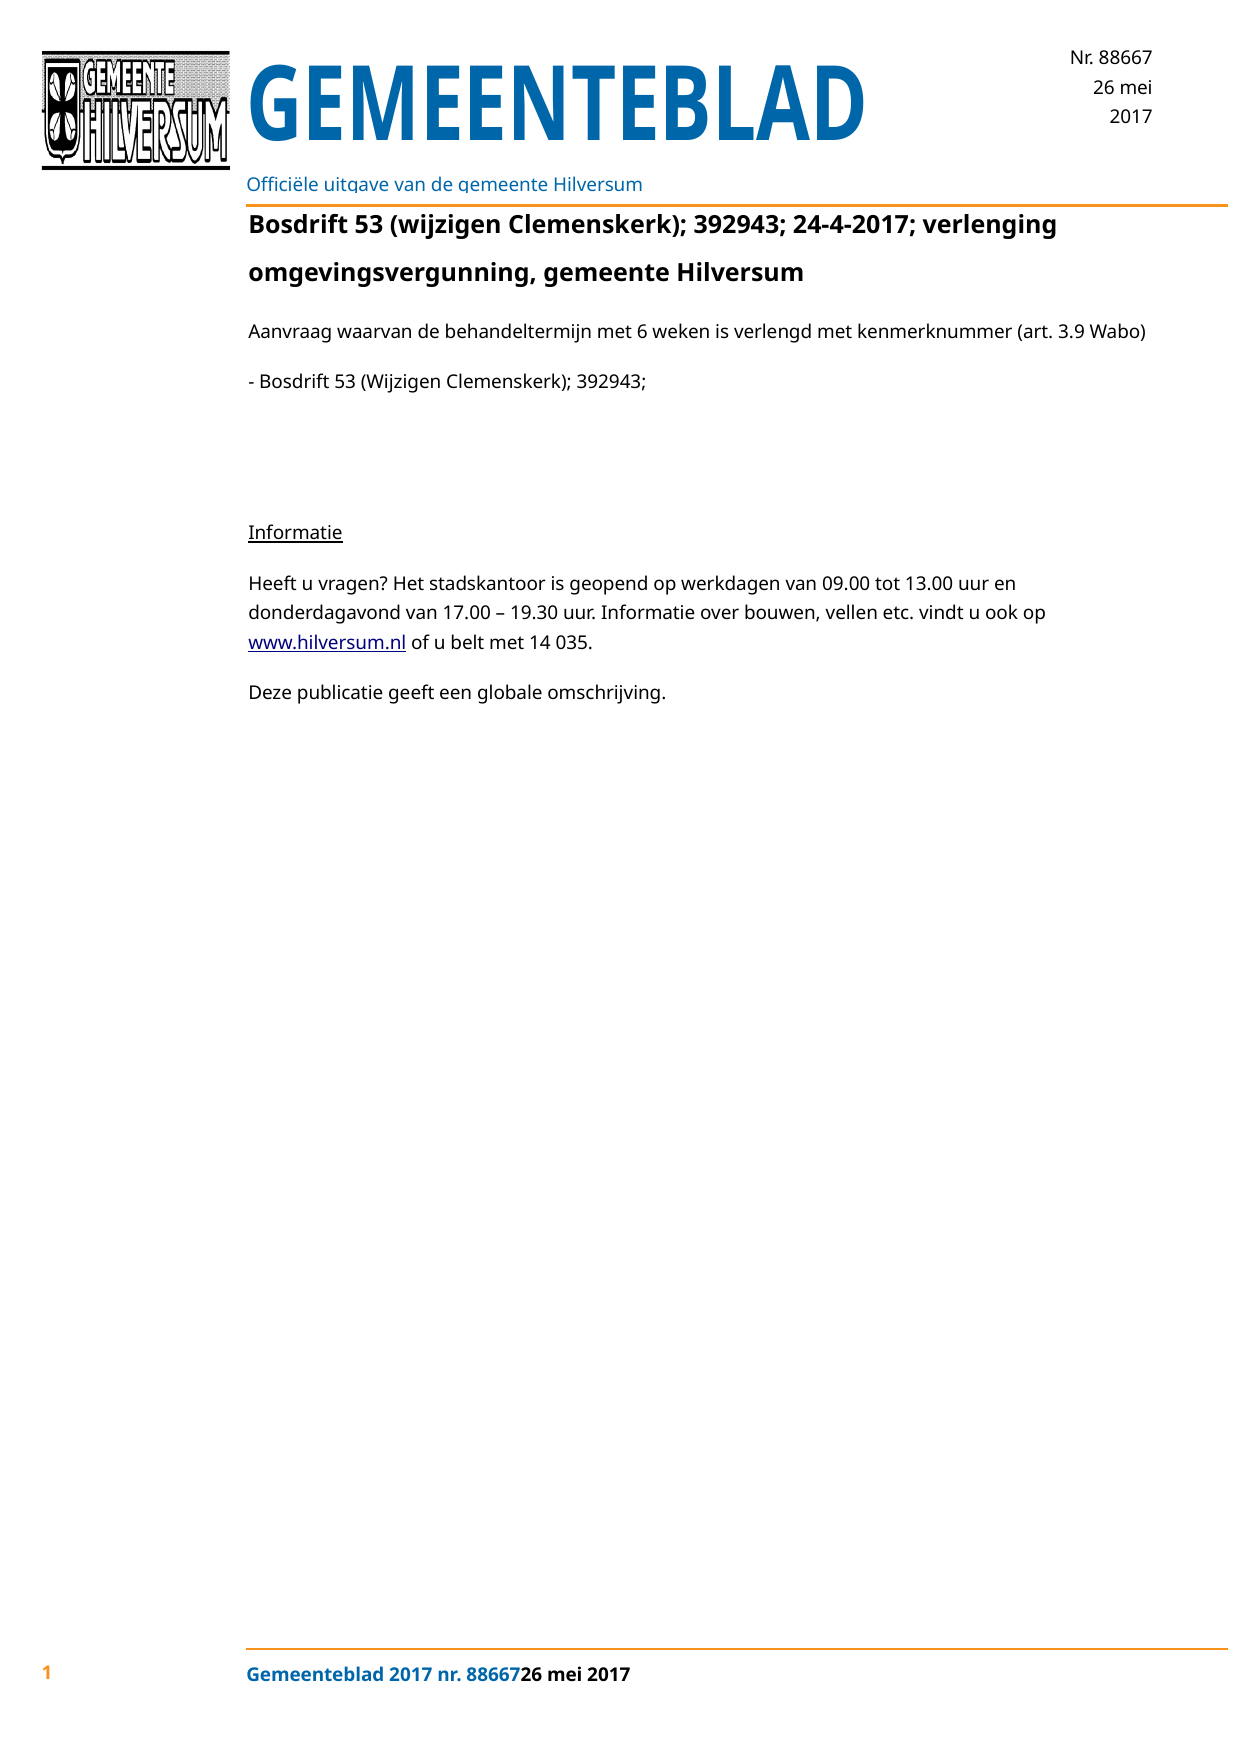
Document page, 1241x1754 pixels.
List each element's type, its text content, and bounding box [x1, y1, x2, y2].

text Heeft u vragen? Het stadskantoor is geopend op werkdagen van 09.00 tot 13.00 uur en donderdagavond van 17.00 – 19.30 uur. Informatie over bouwen, vellen etc. vindt u ook op www.hilversum.nl of u belt met 14 035. [248, 570, 1152, 655]
picture [41, 47, 231, 172]
text Bosdrift 53 (wijzigen Clemenskerk); 392943; 24-4-2017; verlenging omgevingsvergunning, gemeente Hilversum [248, 207, 1152, 288]
text - Bosdrift 53 (Wijzigen Clemenskerk); 392943; [248, 368, 1152, 394]
text Deze publicatie geeft een globale omschrijving. [248, 679, 1152, 705]
text Aanvraag waarvan de behandeltermijn met 6 weken is verlengd met kenmerknummer (art. 3.9 Wabo) [248, 318, 1152, 344]
text Informatie [248, 519, 1152, 545]
